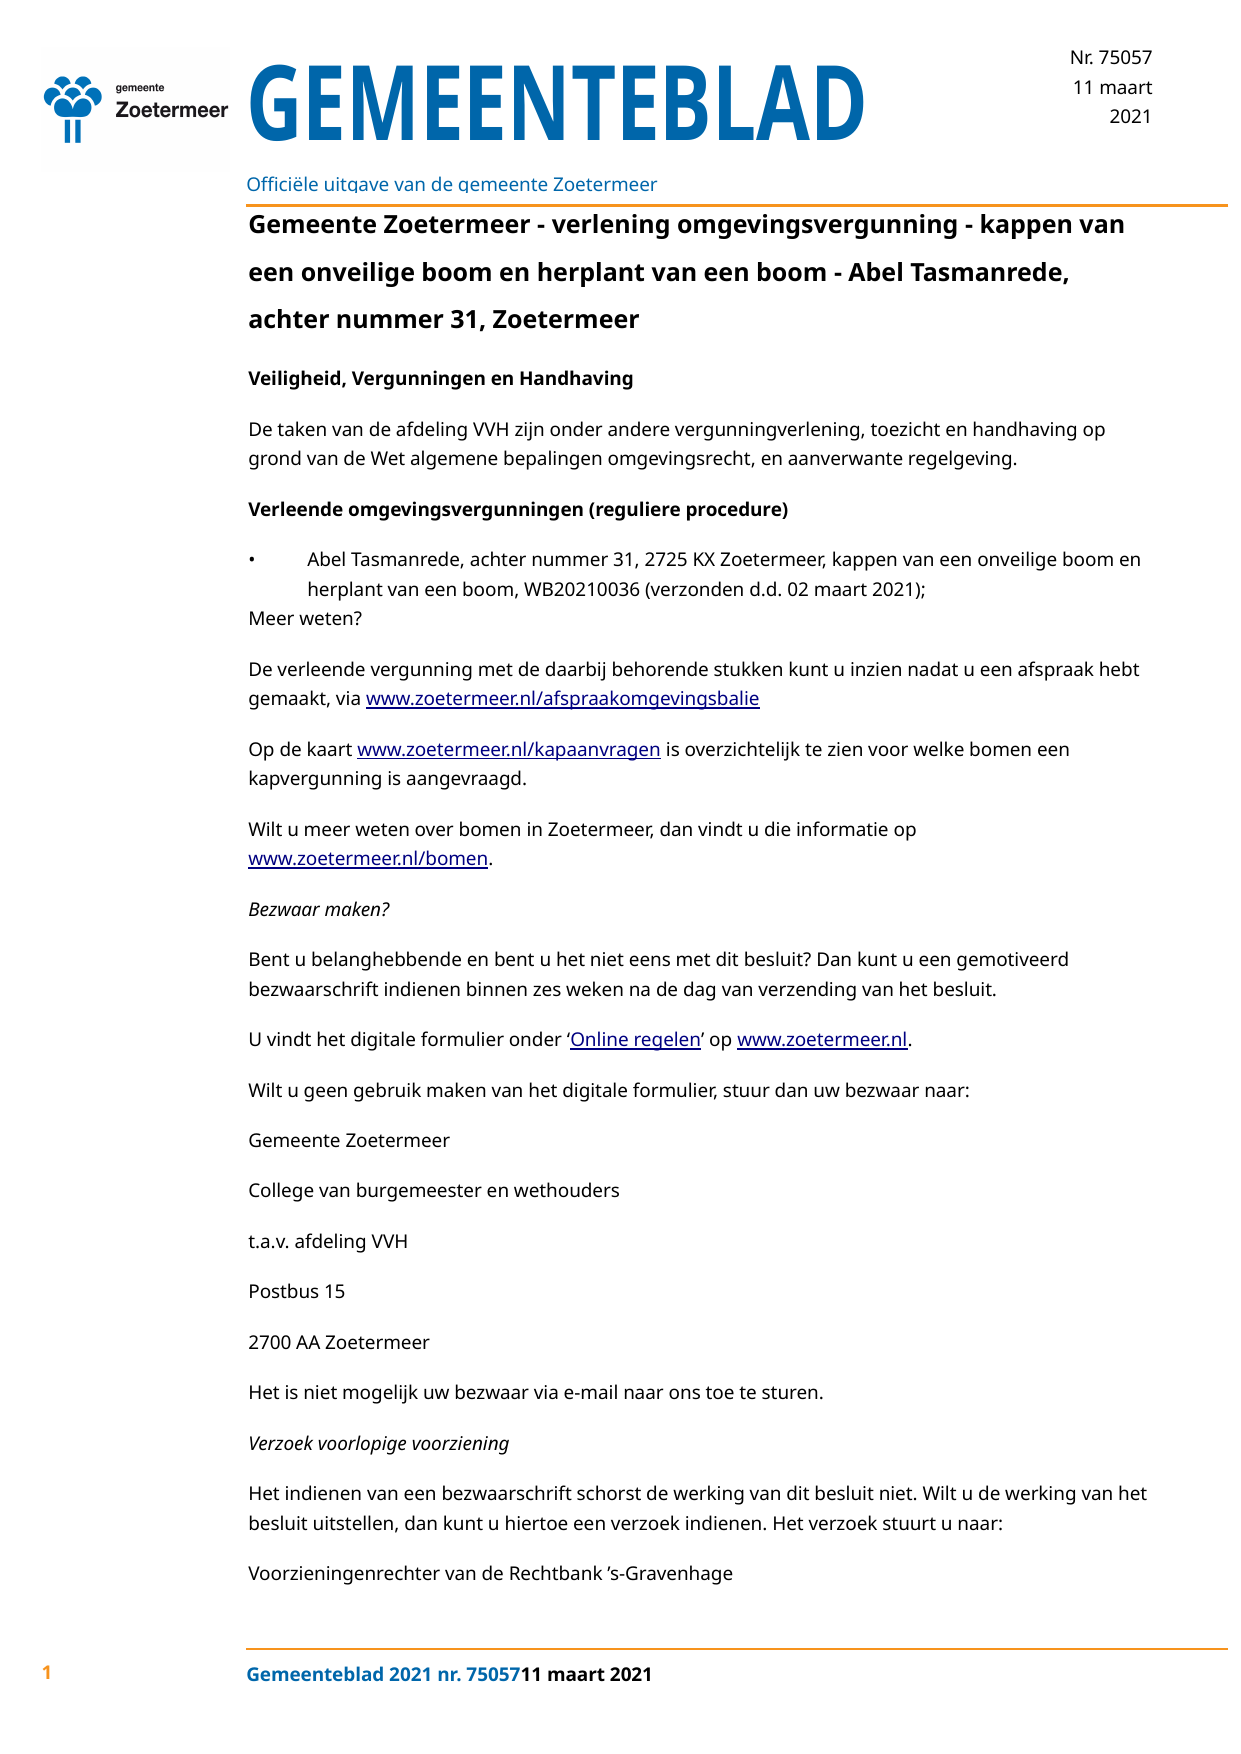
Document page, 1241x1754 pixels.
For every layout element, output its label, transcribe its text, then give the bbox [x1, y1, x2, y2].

text Verzoek voorlopige voorziening [248, 1430, 1152, 1455]
text Op de kaart www.zoetermeer.nl/kapaanvragen is overzichtelijk te zien voor welke bomen een kapvergunning is aangevraagd. [248, 736, 1152, 791]
text De verleende vergunning met de daarbij behorende stukken kunt u inzien nadat u een afspraak hebt gemaakt, via www.zoetermeer.nl/afspraakomgevingsbalie [248, 656, 1152, 711]
text t.a.v. afdeling VVH [248, 1228, 1152, 1254]
text Gemeente Zoetermeer - verlening omgevingsvergunning - kappen van een onveilige boom en herplant van een boom - Abel Tasmanrede, achter nummer 31, Zoetermeer [248, 207, 1152, 336]
text Verleende omgevingsvergunningen (reguliere procedure) [248, 496, 1152, 522]
text Wilt u geen gebruik maken van het digitale formulier, stuur dan uw bezwaar naar: [248, 1077, 1152, 1102]
text De taken van de afdeling VVH zijn onder andere vergunningverlening, toezicht en handhaving op grond van de Wet algemene bepalingen omgevingsrecht, en aanverwante regelgeving. [248, 416, 1152, 471]
text College van burgemeester en wethouders [248, 1178, 1152, 1203]
text U vindt het digitale formulier onder ‘Online regelen’ op www.zoetermeer.nl. [248, 1026, 1152, 1052]
text 2700 AA Zoetermeer [248, 1329, 1152, 1354]
text Het indienen van een bezwaarschrift schorst de werking van dit besluit niet. Wilt u de werking van het besluit uitstellen, dan kunt u hiertoe een verzoek indienen. Het verzoek stuurt u naar: [248, 1480, 1152, 1535]
text Postbus 15 [248, 1278, 1152, 1304]
text Het is niet mogelijk uw bezwaar via e-mail naar ons toe te sturen. [248, 1379, 1152, 1405]
text Veiligheid, Vergunningen en Handhaving [248, 366, 1152, 391]
text Bent u belanghebbende en bent u het niet eens met dit besluit? Dan kunt u een gemotiveerd bezwaarschrift indienen binnen zes weken na de dag van verzending van het besluit. [248, 946, 1152, 1002]
text Bezwaar maken? [248, 896, 1152, 922]
text Meer weten? [248, 606, 1152, 631]
text Gemeente Zoetermeer [248, 1127, 1152, 1153]
list Abel Tasmanrede, achter nummer 31, 2725 KX Zoetermeer, kappen van een onveilige boom en herplant van een boom, WB20210036 (verzonden d.d. 02 maart 2021); [248, 546, 1152, 602]
text Wilt u meer weten over bomen in Zoetermeer, dan vindt u die informatie op www.zoetermeer.nl/bomen. [248, 816, 1152, 871]
text Voorzieningenrechter van de Rechtbank ’s-Gravenhage [248, 1560, 1152, 1586]
picture [41, 47, 231, 172]
